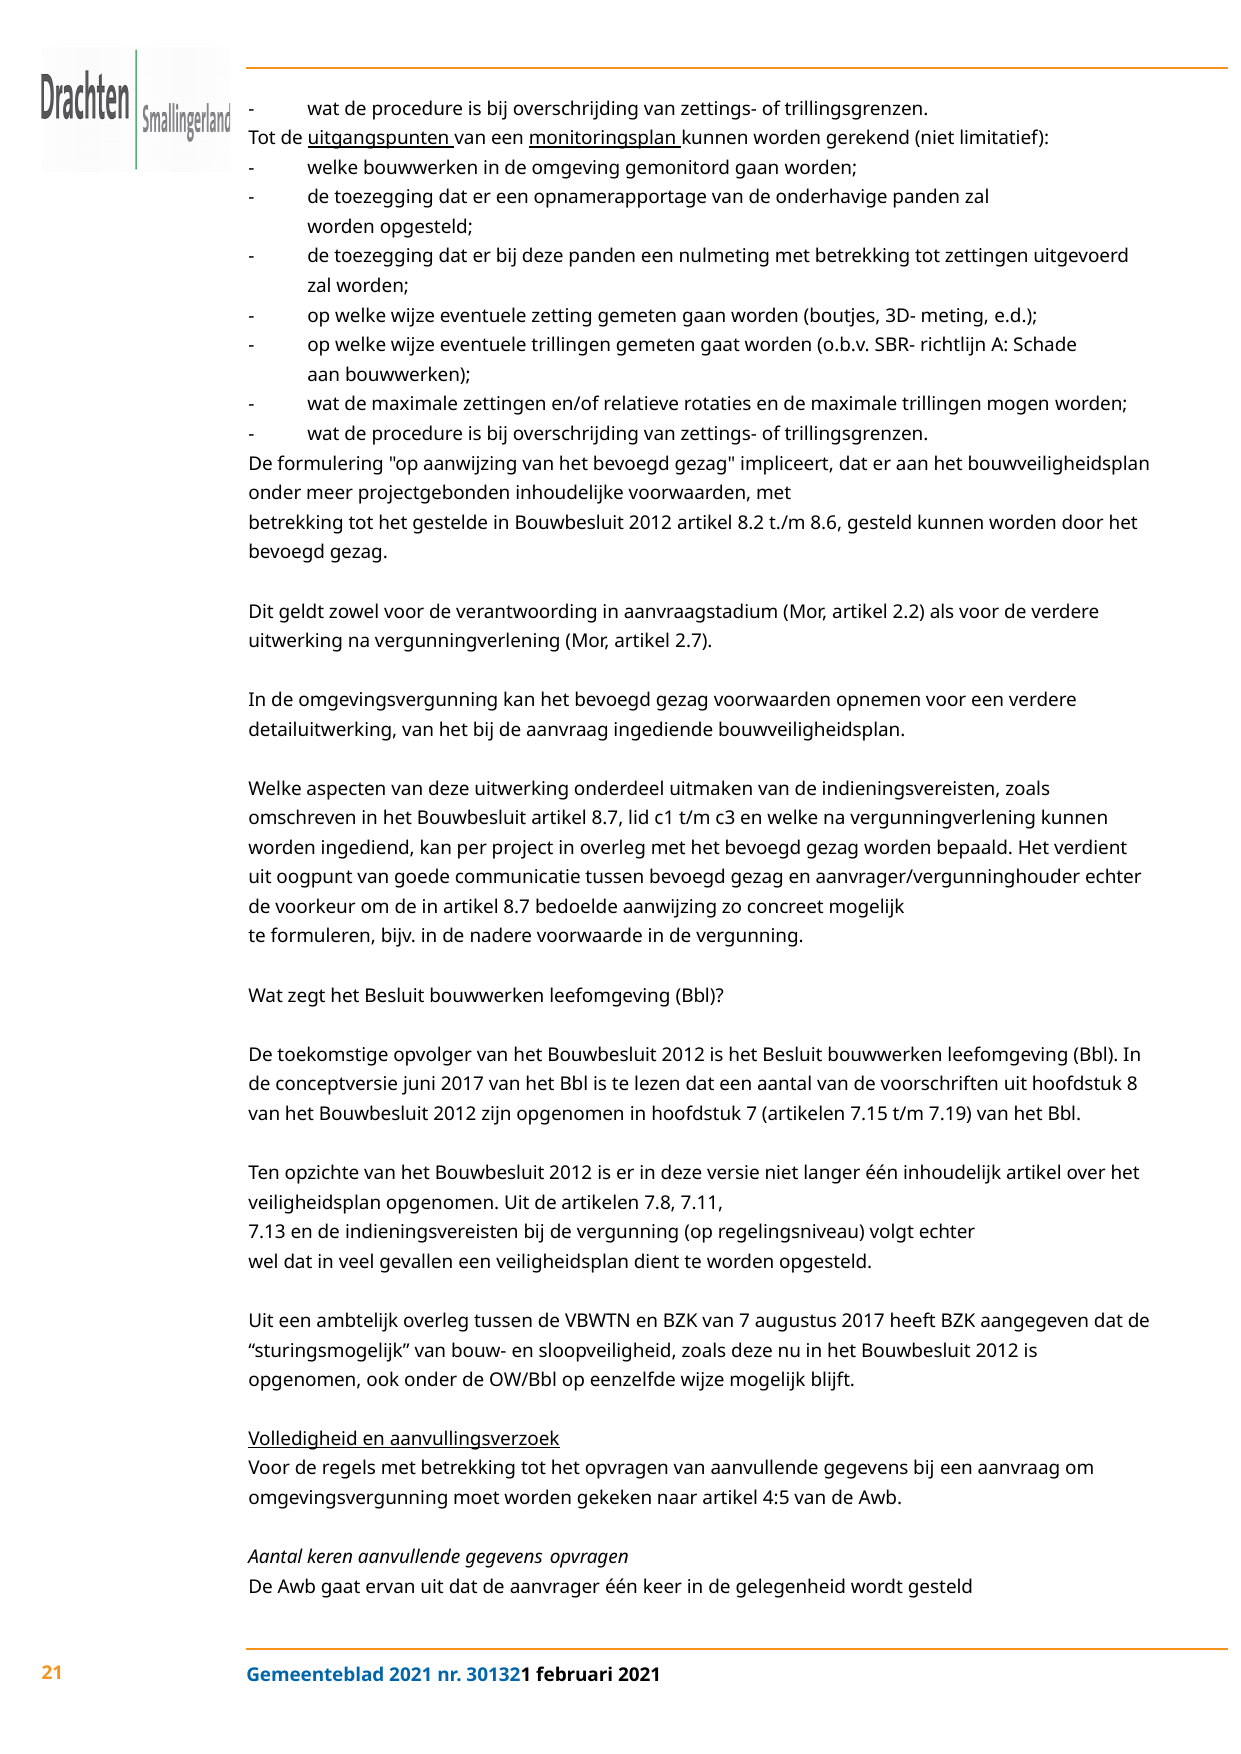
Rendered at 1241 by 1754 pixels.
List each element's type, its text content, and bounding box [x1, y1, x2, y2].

list welke bouwwerken in de omgeving gemonitord gaan worden; [248, 154, 1152, 180]
text Welke aspecten van deze uitwerking onderdeel uitmaken van de indieningsvereisten, zoals omschreven in het Bouwbesluit artikel 8.7, lid c1 t/m c3 en welke na vergunningverlening kunnen worden ingediend, kan per project in overleg met het bevoegd gezag worden bepaald. Het verdient uit oogpunt van goede communicatie tussen bevoegd gezag en aanvrager/vergunninghouder echter de voorkeur om de in artikel 8.7 bedoelde aanwijzing zo concreet mogelijk te formuleren, bijv. in de nadere voorwaarde in de vergunning. [248, 775, 1152, 948]
list op welke wijze eventuele zetting gemeten gaan worden (boutjes, 3D- meting, e.d.); [248, 302, 1152, 328]
text Voor de regels met betrekking tot het opvragen van aanvullende gegevens bij een aanvraag om omgevingsvergunning moet worden gekeken naar artikel 4:5 van de Awb. [248, 1454, 1152, 1510]
text Tot de uitgangspunten van een monitoringsplan kunnen worden gerekend (niet limitatief): [248, 124, 1152, 150]
list wat de maximale zettingen en/of relatieve rotaties en de maximale trillingen mogen worden; [248, 391, 1152, 416]
table_header De formulering "op aanwijzing van het bevoegd gezag" impliceert, dat er aan het bouwveiligheidsplan onder meer projectgebonden inhoudelijke voorwaarden, met betrekking tot het gestelde in Bouwbesluit 2012 artikel 8.2 t./m 8.6, gesteld kunnen worden door het bevoegd gezag. Dit geldt zowel voor de verantwoording in aanvraagstadium (Mor, artikel 2.2) als voor de verdere uitwerking na vergunningverlening (Mor, artikel 2.7). In de omgevingsvergunning kan het bevoegd gezag voorwaarden opnemen voor een verdere detailuitwerking, van het bij de aanvraag ingediende bouwveiligheidsplan. [248, 450, 1152, 742]
text De Awb gaat ervan uit dat de aanvrager één keer in de gelegenheid wordt gesteld [248, 1573, 1152, 1599]
list op welke wijze eventuele trillingen gemeten gaat worden (o.b.v. SBR- richtlijn A: Schade aan bouwwerken); [248, 331, 1152, 387]
text Aantal keren aanvullende gegevens opvragen [248, 1543, 1152, 1569]
picture [41, 47, 231, 172]
table_header Wat zegt het Besluit bouwwerken leefomgeving (Bbl)? De toekomstige opvolger van het Bouwbesluit 2012 is het Besluit bouwwerken leefomgeving (Bbl). In de conceptversie juni 2017 van het Bbl is te lezen dat een aantal van de voorschriften uit hoofdstuk 8 van het Bouwbesluit 2012 zijn opgenomen in hoofdstuk 7 (artikelen 7.15 t/m 7.19) van het Bbl. Ten opzichte van het Bouwbesluit 2012 is er in deze versie niet langer één inhoudelijk artikel over het veiligheidsplan opgenomen. Uit de artikelen 7.8, 7.11, 7.13 en de indieningsvereisten bij de vergunning (op regelingsniveau) volgt echter wel dat in veel gevallen een veiligheidsplan dient te worden opgesteld. Uit een ambtelijk overleg tussen de VBWTN en BZK van 7 augustus 2017 heeft BZK aangegeven dat de “sturingsmogelijk” van bouw- en sloopveiligheid, zoals deze nu in het Bouwbesluit 2012 is opgenomen, ook onder de OW/Bbl op eenzelfde wijze mogelijk blijft. [248, 982, 1152, 1392]
text Volledigheid en aanvullingsverzoek [248, 1425, 1152, 1451]
list de toezegging dat er bij deze panden een nulmeting met betrekking tot zettingen uitgevoerd zal worden; [248, 243, 1152, 298]
list wat de procedure is bij overschrijding van zettings- of trillingsgrenzen. [248, 420, 1152, 446]
list de toezegging dat er een opnamerapportage van de onderhavige panden zal worden opgesteld; [248, 183, 1152, 239]
list wat de procedure is bij overschrijding van zettings- of trillingsgrenzen. [248, 95, 1152, 121]
